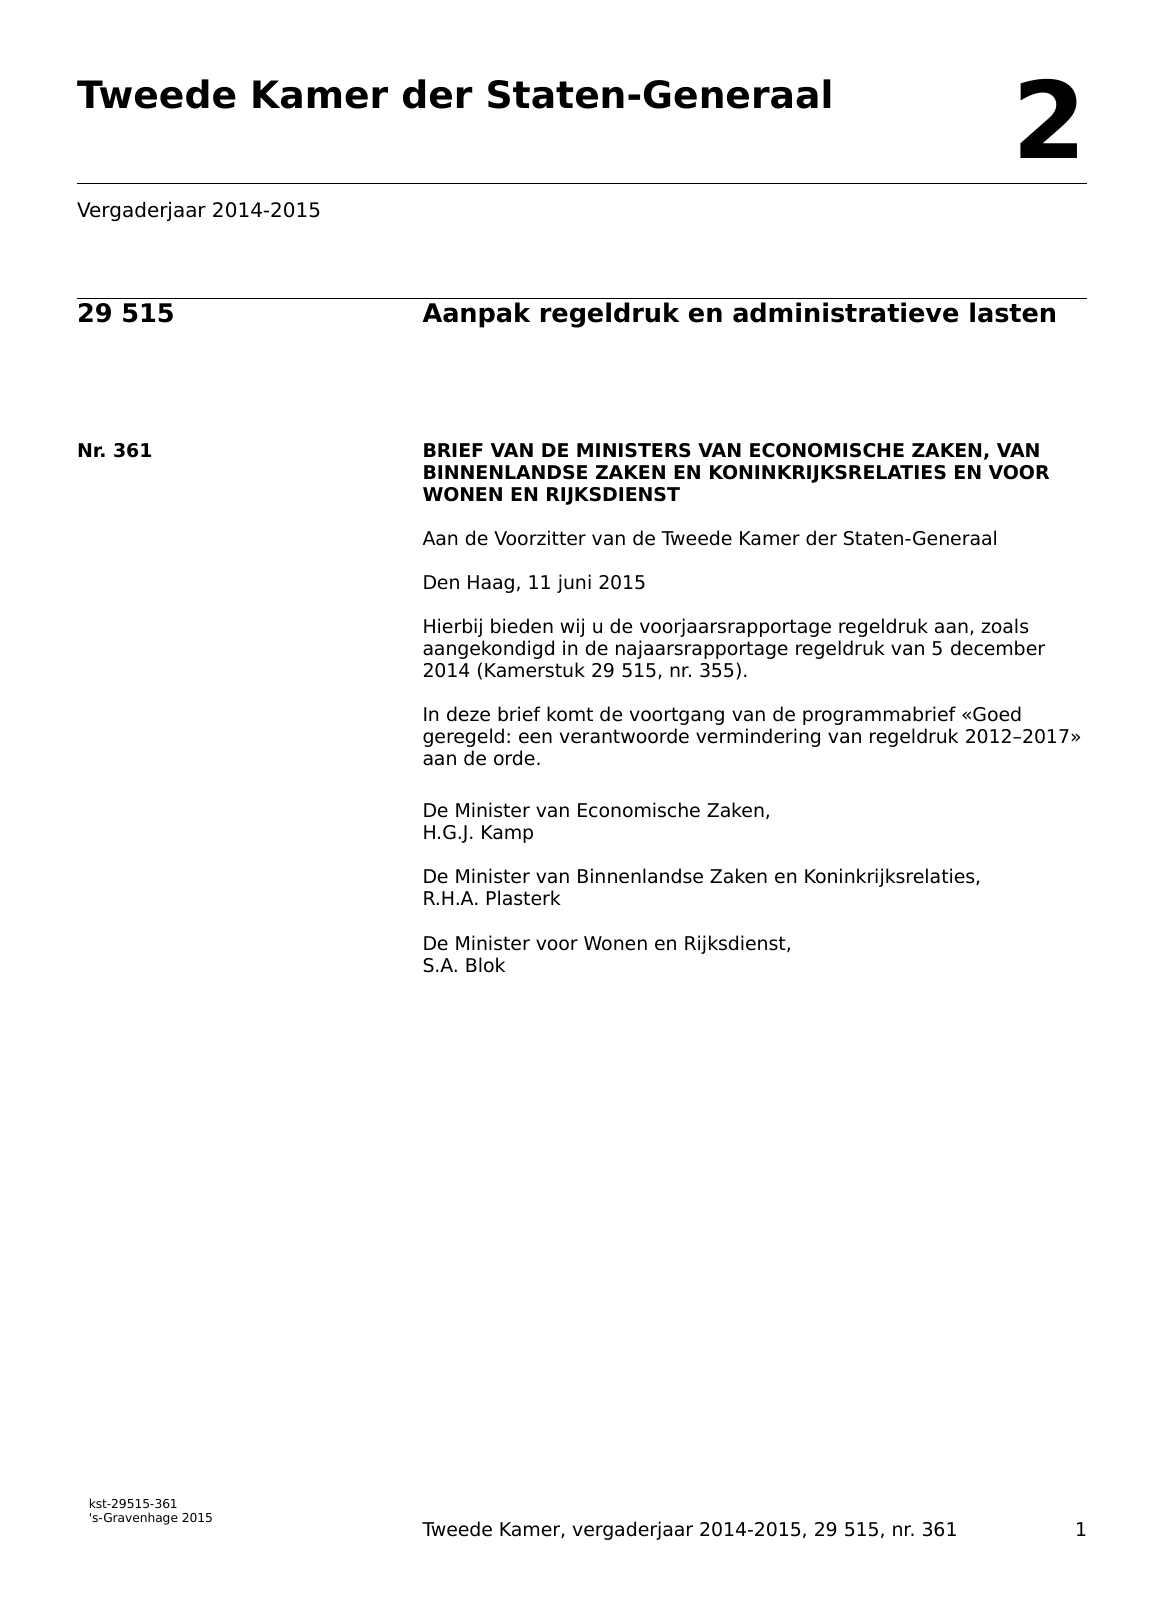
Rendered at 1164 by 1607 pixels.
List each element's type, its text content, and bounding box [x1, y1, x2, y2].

text De Minister voor Wonen en Rijksdienst, S.A. Blok [422, 932, 1087, 976]
text Hierbij bieden wij u de voorjaarsrapportage regeldruk aan, zoals aangekondigd in de najaarsrapportage regeldruk van 5 december 2014 (Kamerstuk 29 515, nr. 355). [422, 616, 1087, 682]
table_header 2 [886, 59, 1087, 183]
text De Minister van Binnenlandse Zaken en Koninkrijksrelaties, R.H.A. Plasterk [422, 866, 1087, 910]
text kst-29515-361 [88, 1497, 323, 1511]
text Den Haag, 11 juni 2015 [422, 572, 1087, 594]
text Aan de Voorzitter van de Tweede Kamer der Staten-Generaal [422, 528, 1087, 550]
text In deze brief komt de voortgang van de programmabrief «Goed geregeld: een verantwoorde vermindering van regeldruk 2012–2017» aan de orde. [422, 704, 1087, 770]
subtitle 29 515 Aanpak regeldruk en administratieve lasten [77, 299, 1087, 329]
subtitle Nr. 361 BRIEF VAN DE MINISTERS VAN ECONOMISCHE ZAKEN, VAN BINNENLANDSE ZAKEN EN KONINKRIJKSRELATIES EN VOOR WONEN EN RIJKSDIENST [77, 440, 1087, 506]
table_cell Vergaderjaar 2014-2015 [77, 184, 1087, 298]
text 's-Gravenhage 2015 [88, 1511, 323, 1525]
table_header Tweede Kamer der Staten-Generaal [77, 59, 886, 183]
text De Minister van Economische Zaken, H.G.J. Kamp [422, 800, 1087, 844]
